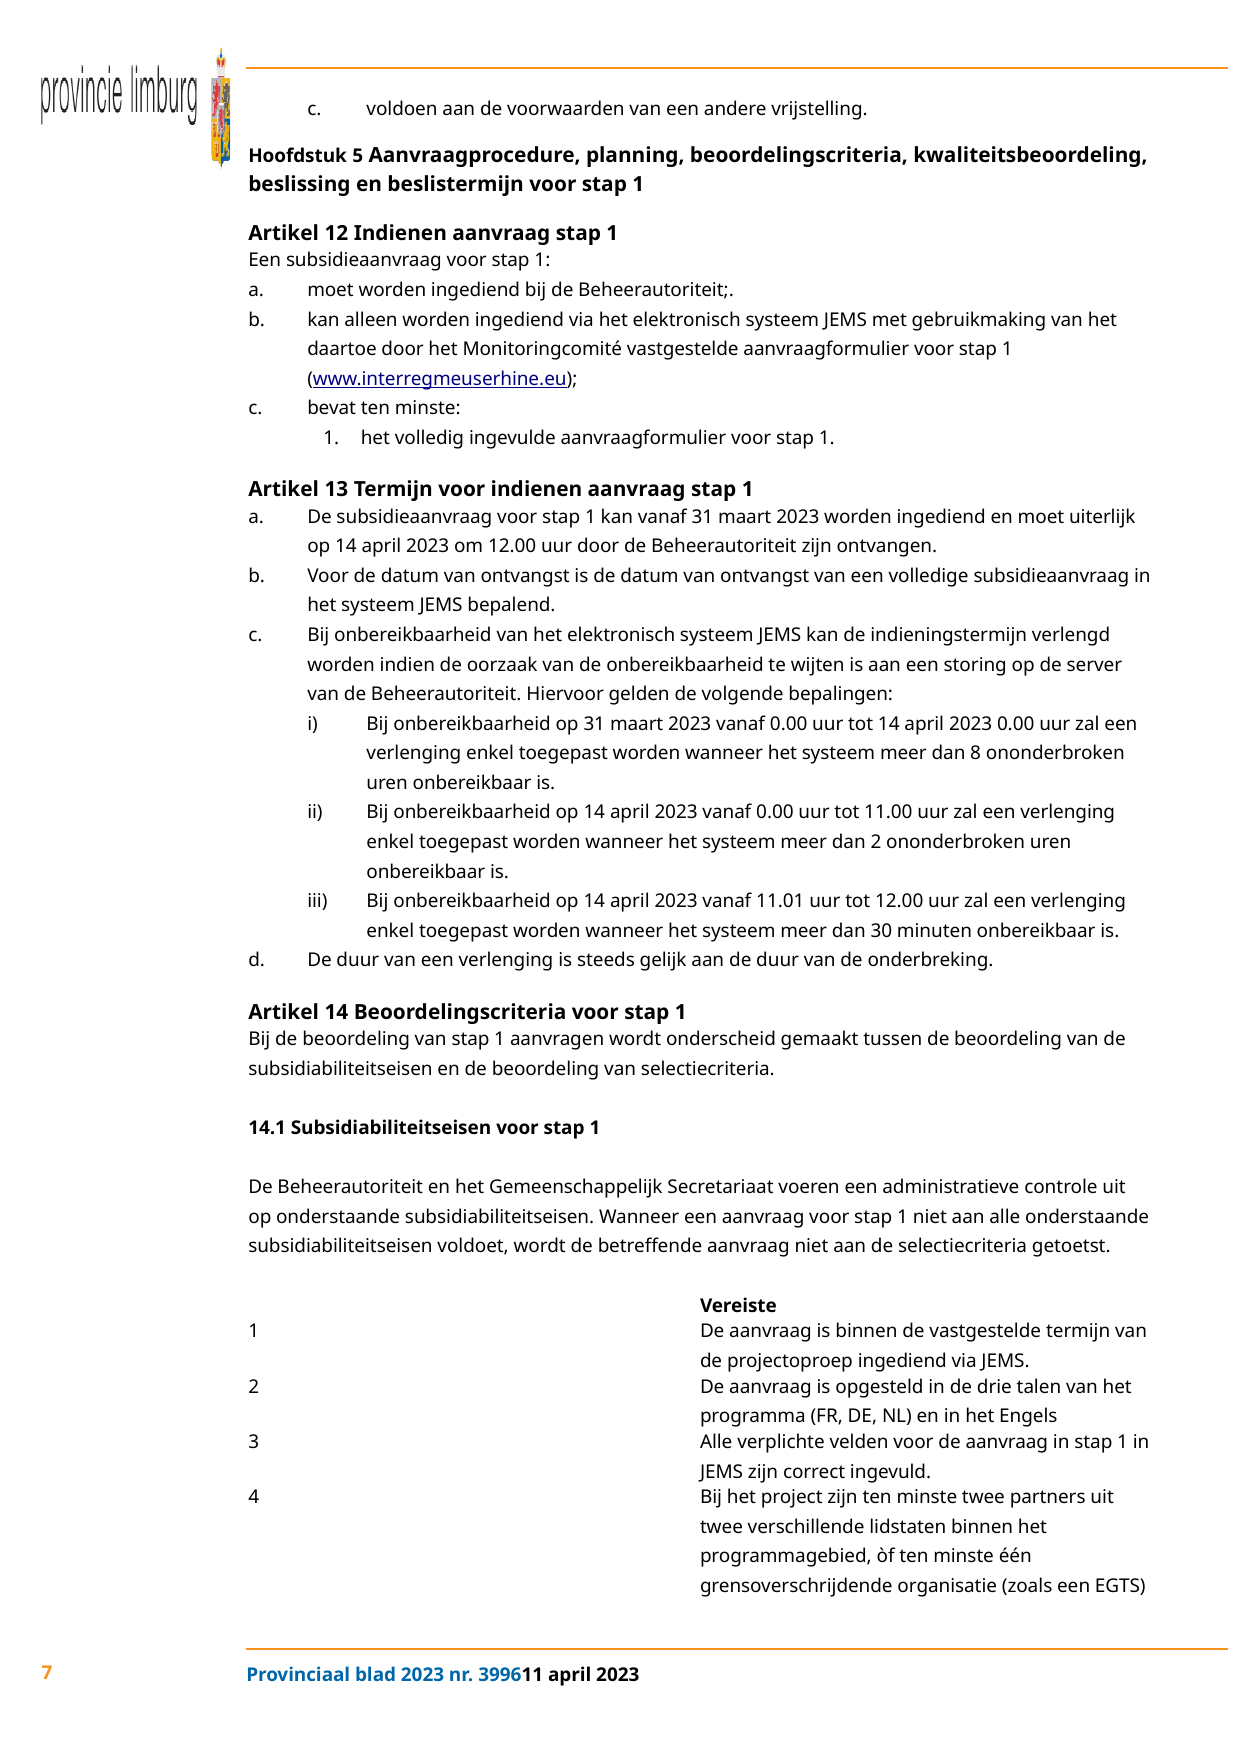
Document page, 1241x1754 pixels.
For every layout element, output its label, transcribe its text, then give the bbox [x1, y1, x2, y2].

list Bij onbereikbaarheid op 14 april 2023 vanaf 11.01 uur tot 12.00 uur zal een verlenging enkel toegepast worden wanneer het systeem meer dan 30 minuten onbereikbaar is. [307, 887, 1152, 943]
table_cell 2 [248, 1373, 700, 1428]
text Een subsidieaanvraag voor stap 1: [248, 247, 1152, 272]
list De duur van een verlenging is steeds gelijk aan de duur van de onderbreking. [248, 947, 1152, 972]
table_header [248, 1292, 700, 1318]
table_cell Alle verplichte velden voor de aanvraag in stap 1 in JEMS zijn correct ingevuld. [700, 1428, 1152, 1483]
table_cell 1 [248, 1318, 700, 1373]
text Hoofdstuk 5 Aanvraagprocedure, planning, beoordelingscriteria, kwaliteitsbeoordeling, beslissing en beslistermijn voor stap 1 [248, 140, 1152, 197]
text 14.1 Subsidiabiliteitseisen voor stap 1 [248, 1114, 1152, 1140]
list De subsidieaanvraag voor stap 1 kan vanaf 31 maart 2023 worden ingediend en moet uiterlijk op 14 april 2023 om 12.00 uur door de Beheerautoriteit zijn ontvangen. [248, 503, 1152, 558]
list kan alleen worden ingediend via het elektronisch systeem JEMS met gebruikmaking van het daartoe door het Monitoringcomité vastgestelde aanvraagformulier voor stap 1 (www.interregmeuserhine.eu); [248, 306, 1152, 391]
list moet worden ingediend bij de Beheerautoriteit;. [248, 276, 1152, 302]
table_cell De aanvraag is opgesteld in de drie talen van het programma (FR, DE, NL) en in het Engels [700, 1373, 1152, 1428]
text Artikel 13 Termijn voor indienen aanvraag stap 1 [248, 474, 1152, 503]
list Bij onbereikbaarheid van het elektronisch systeem JEMS kan de indieningstermijn verlengd worden indien de oorzaak van de onbereikbaarheid te wijten is aan een storing op de server van de Beheerautoriteit. Hiervoor gelden de volgende bepalingen: [248, 621, 1152, 706]
picture [41, 47, 231, 172]
list Voor de datum van ontvangst is de datum van ontvangst van een volledige subsidieaanvraag in het systeem JEMS bepalend. [248, 562, 1152, 617]
table_cell De aanvraag is binnen de vastgestelde termijn van de projectoproep ingediend via JEMS. [700, 1318, 1152, 1373]
table_header Vereiste [700, 1292, 1152, 1318]
text Bij de beoordeling van stap 1 aanvragen wordt onderscheid gemaakt tussen de beoordeling van de subsidiabiliteitseisen en de beoordeling van selectiecriteria. [248, 1026, 1152, 1081]
list Bij onbereikbaarheid op 31 maart 2023 vanaf 0.00 uur tot 14 april 2023 0.00 uur zal een verlenging enkel toegepast worden wanneer het systeem meer dan 8 ononderbroken uren onbereikbaar is. [307, 710, 1152, 795]
list Bij onbereikbaarheid op 14 april 2023 vanaf 0.00 uur tot 11.00 uur zal een verlenging enkel toegepast worden wanneer het systeem meer dan 2 ononderbroken uren onbereikbaar is. [307, 799, 1152, 884]
text De Beheerautoriteit en het Gemeenschappelijk Secretariaat voeren een administratieve controle uit op onderstaande subsidiabiliteitseisen. Wanneer een aanvraag voor stap 1 niet aan alle onderstaande subsidiabiliteitseisen voldoet, wordt de betreffende aanvraag niet aan de selectiecriteria getoetst. [248, 1173, 1152, 1258]
text Artikel 14 Beoordelingscriteria voor stap 1 [248, 997, 1152, 1026]
list het volledig ingevulde aanvraagformulier voor stap 1. [323, 424, 1152, 450]
table_cell 3 [248, 1428, 700, 1483]
table_cell Bij het project zijn ten minste twee partners uit twee verschillende lidstaten binnen het programmagebied, òf ten minste één grensoverschrijdende organisatie (zoals een EGTS) [700, 1484, 1152, 1598]
list voldoen aan de voorwaarden van een andere vrijstelling. [307, 95, 1152, 121]
text Artikel 12 Indienen aanvraag stap 1 [248, 218, 1152, 247]
list bevat ten minste: [248, 394, 1152, 420]
table_cell 4 [248, 1484, 700, 1598]
